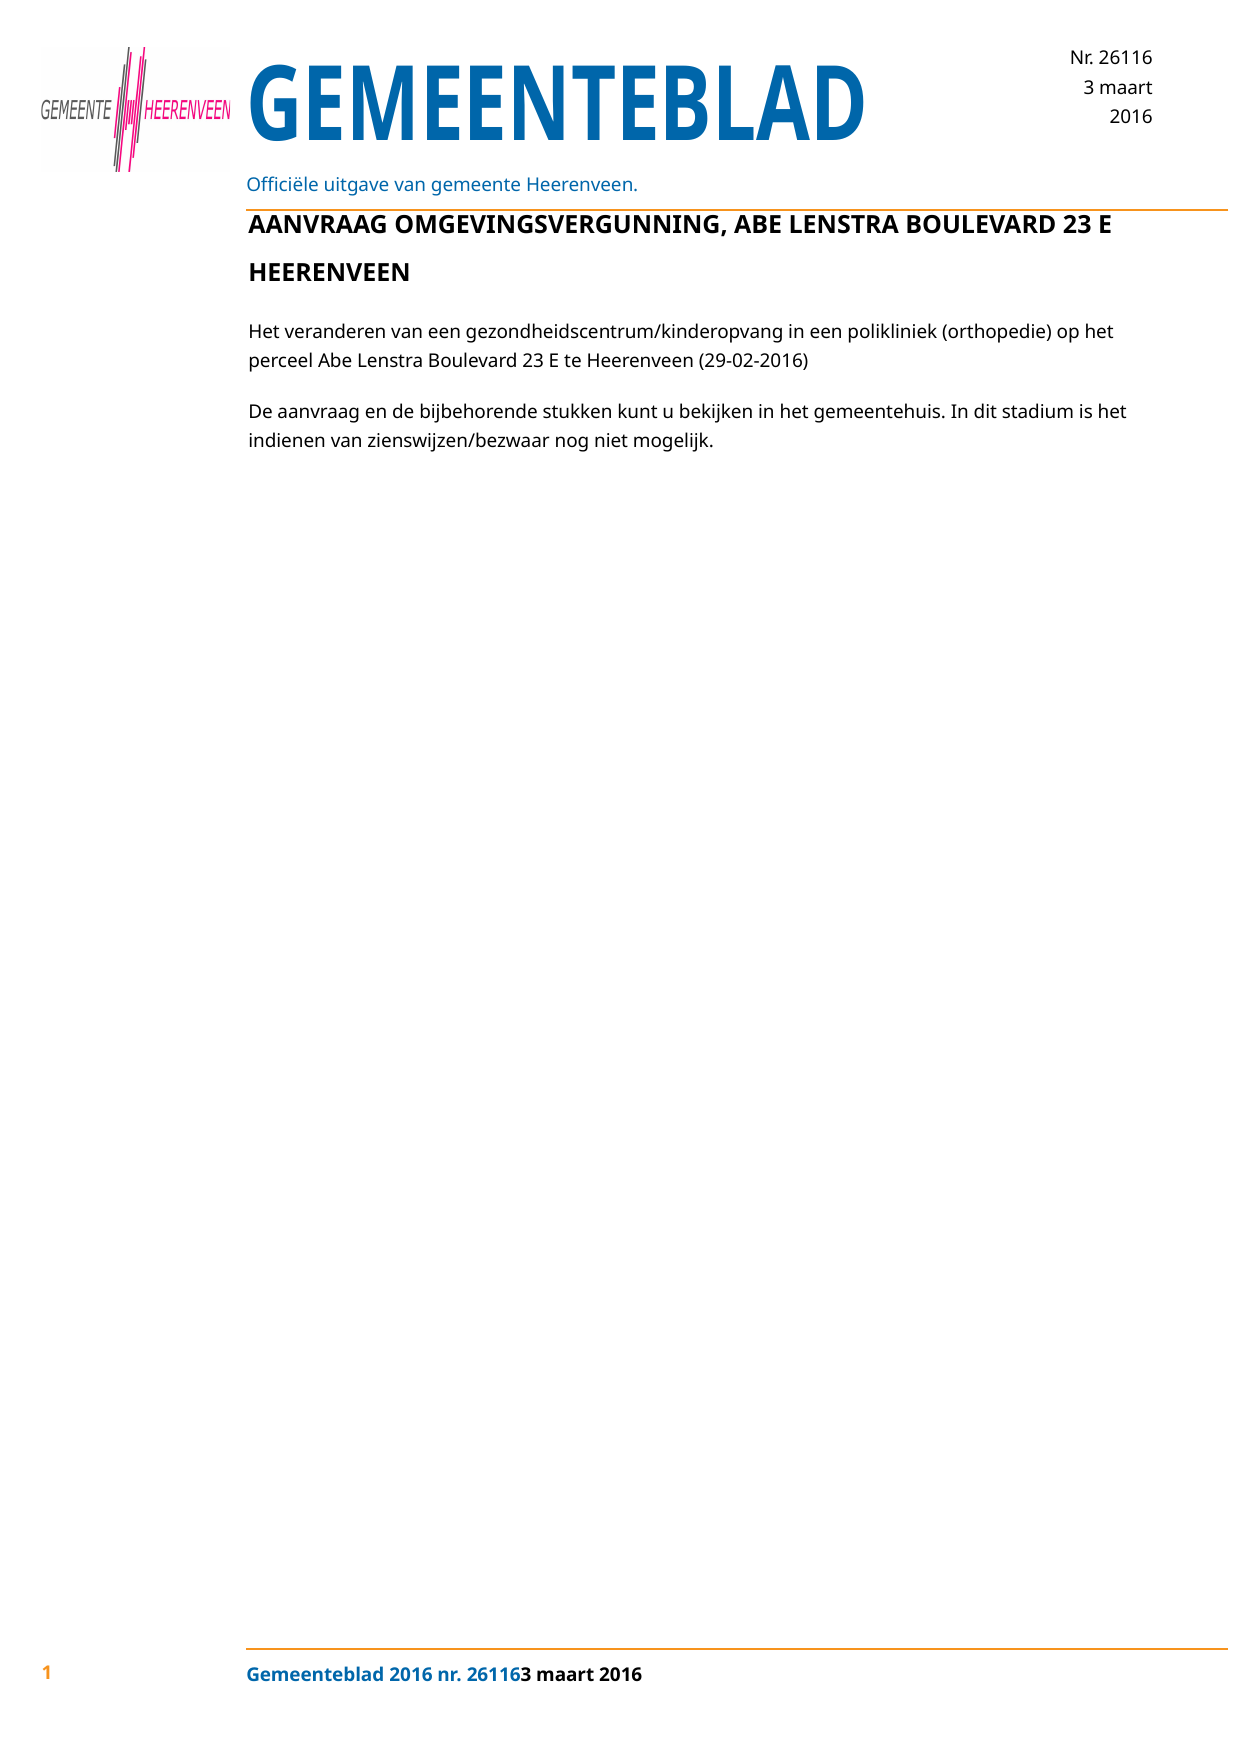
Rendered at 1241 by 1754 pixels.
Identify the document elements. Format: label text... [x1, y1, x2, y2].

text Het veranderen van een gezondheidscentrum/kinderopvang in een polikliniek (orthopedie) op het perceel Abe Lenstra Boulevard 23 E te Heerenveen (29-02-2016) [248, 318, 1152, 373]
text De aanvraag en de bijbehorende stukken kunt u bekijken in het gemeentehuis. In dit stadium is het indienen van zienswijzen/bezwaar nog niet mogelijk. [248, 398, 1152, 453]
picture [41, 47, 231, 172]
text AANVRAAG OMGEVINGSVERGUNNING, ABE LENSTRA BOULEVARD 23 E HEERENVEEN [248, 211, 1152, 288]
